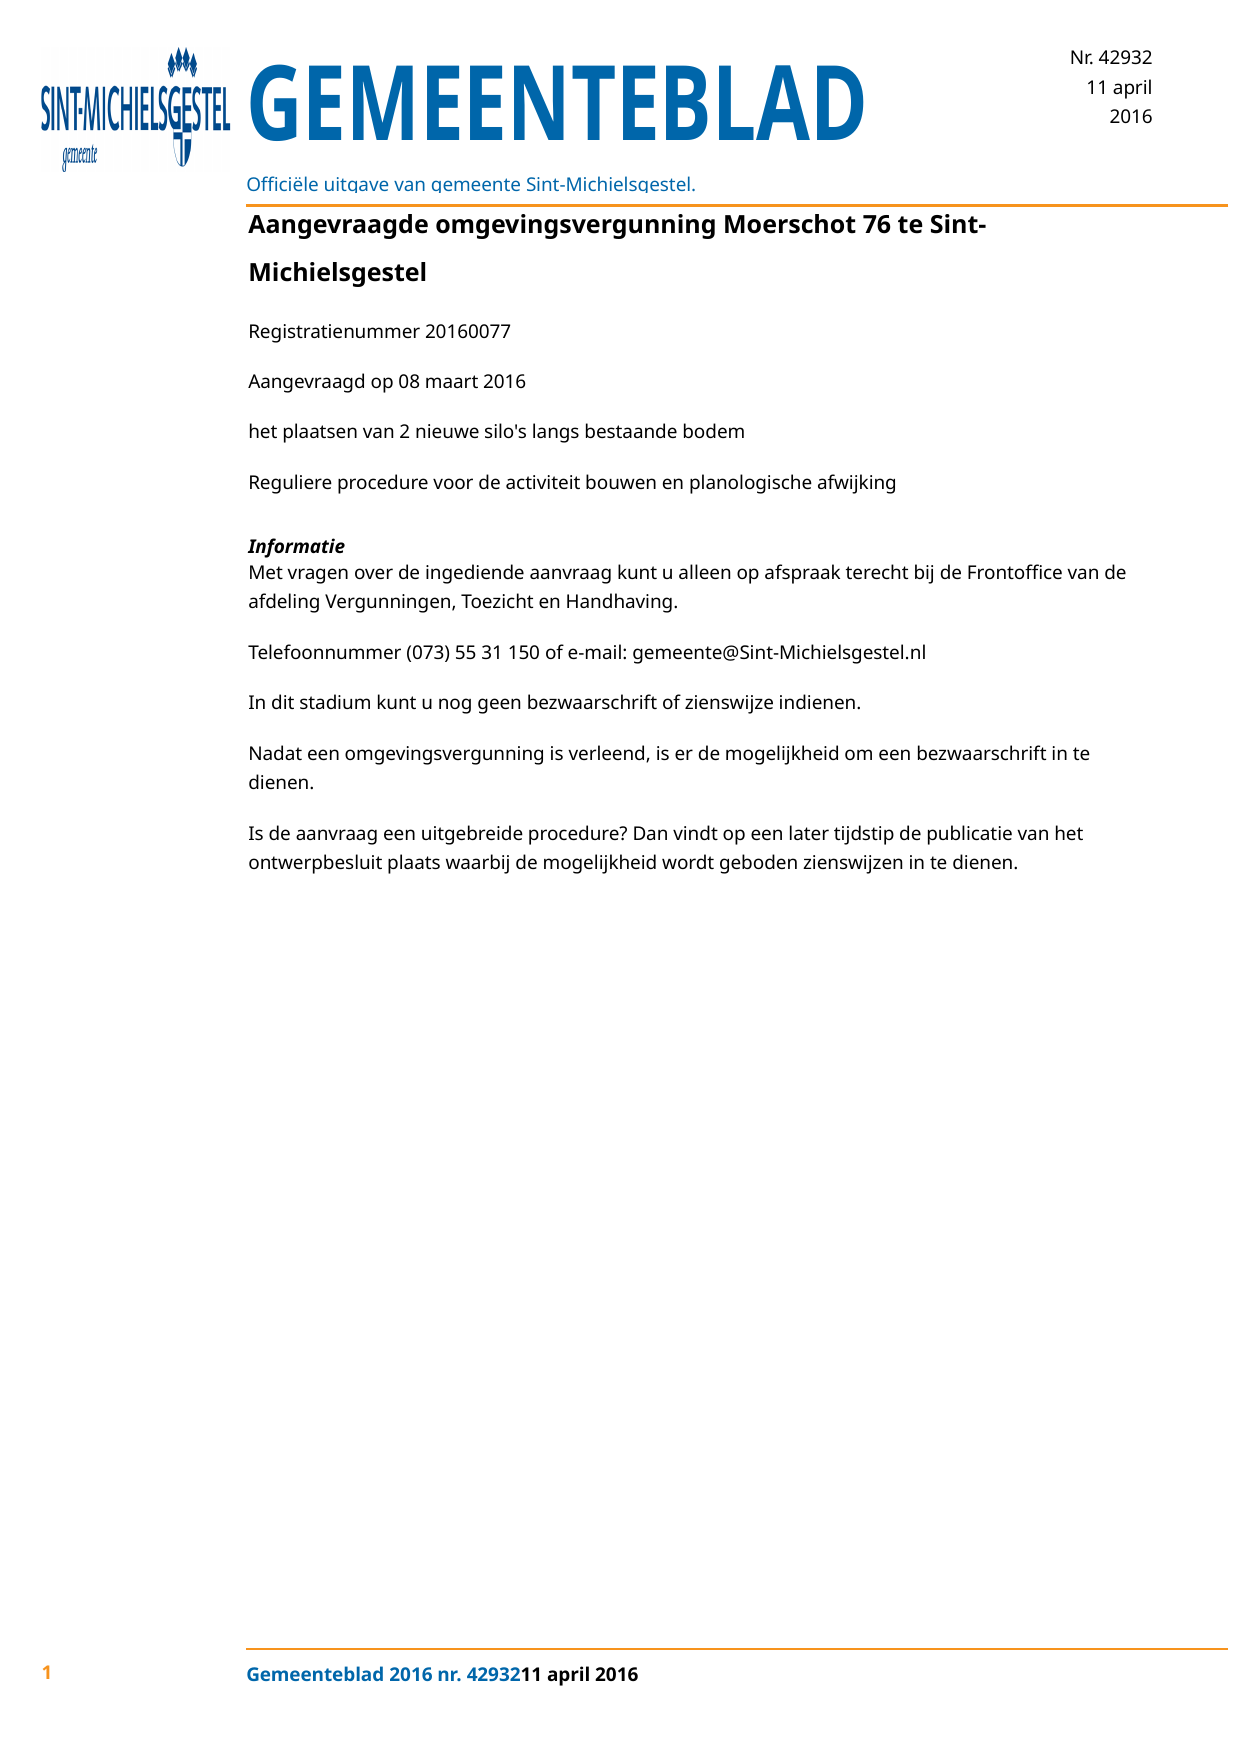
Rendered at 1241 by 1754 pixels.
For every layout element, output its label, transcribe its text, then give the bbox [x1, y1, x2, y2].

picture [41, 47, 231, 172]
text Nadat een omgevingsvergunning is verleend, is er de mogelijkheid om een bezwaarschrift in te dienen. [248, 740, 1152, 795]
text Informatie [248, 533, 1152, 559]
text Met vragen over de ingediende aanvraag kunt u alleen op afspraak terecht bij de Frontoffice van de afdeling Vergunningen, Toezicht en Handhaving. [248, 559, 1152, 614]
text Registratienummer 20160077 [248, 318, 1152, 344]
text In dit stadium kunt u nog geen bezwaarschrift of zienswijze indienen. [248, 689, 1152, 715]
text Reguliere procedure voor de activiteit bouwen en planologische afwijking [248, 469, 1152, 495]
text Is de aanvraag een uitgebreide procedure? Dan vindt op een later tijdstip de publicatie van het ontwerpbesluit plaats waarbij de mogelijkheid wordt geboden zienswijzen in te dienen. [248, 820, 1152, 875]
text Aangevraagd op 08 maart 2016 [248, 368, 1152, 394]
text het plaatsen van 2 nieuwe silo's langs bestaande bodem [248, 419, 1152, 444]
text Aangevraagde omgevingsvergunning Moerschot 76 te Sint-Michielsgestel [248, 207, 1152, 288]
text Telefoonnummer (073) 55 31 150 of e-mail: gemeente@Sint-Michielsgestel.nl [248, 639, 1152, 664]
